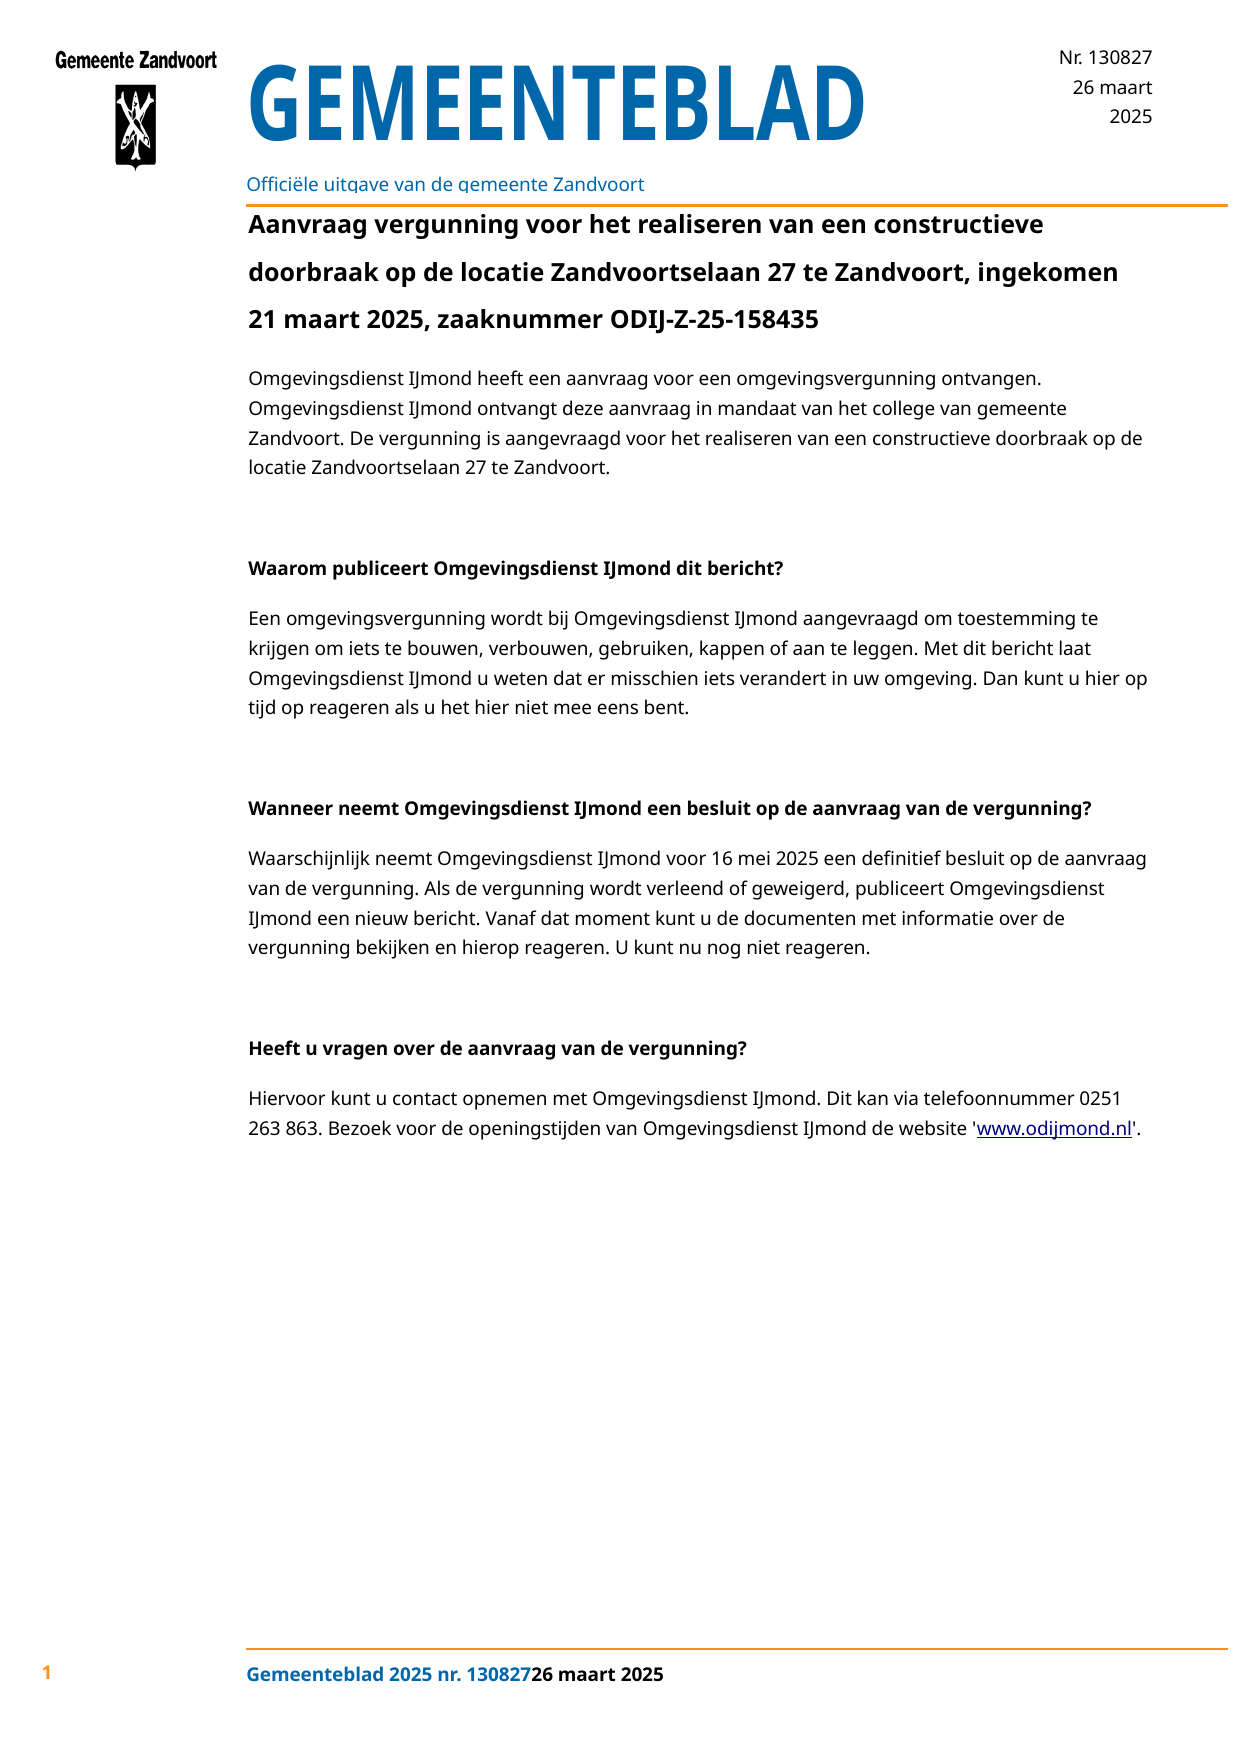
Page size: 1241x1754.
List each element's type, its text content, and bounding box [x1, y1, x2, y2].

text Aanvraag vergunning voor het realiseren van een constructieve doorbraak op de locatie Zandvoortselaan 27 te Zandvoort, ingekomen 21 maart 2025, zaaknummer ODIJ-Z-25-158435 [248, 207, 1152, 336]
text Wanneer neemt Omgevingsdienst IJmond een besluit op de aanvraag van de vergunning? [248, 795, 1152, 821]
text Omgevingsdienst IJmond heeft een aanvraag voor een omgevingsvergunning ontvangen. Omgevingsdienst IJmond ontvangt deze aanvraag in mandaat van het college van gemeente Zandvoort. De vergunning is aangevraagd voor het realiseren van een constructieve doorbraak op de locatie Zandvoortselaan 27 te Zandvoort. [248, 366, 1152, 480]
picture [41, 47, 231, 172]
text Hiervoor kunt u contact opnemen met Omgevingsdienst IJmond. Dit kan via telefoonnummer 0251 263 863. Bezoek voor de openingstijden van Omgevingsdienst IJmond de website 'www.odijmond.nl'. [248, 1086, 1152, 1141]
text Waarom publiceert Omgevingsdienst IJmond dit bericht? [248, 555, 1152, 581]
text Heeft u vragen over de aanvraag van de vergunning? [248, 1035, 1152, 1061]
text Een omgevingsvergunning wordt bij Omgevingsdienst IJmond aangevraagd om toestemming te krijgen om iets te bouwen, verbouwen, gebruiken, kappen of aan te leggen. Met dit bericht laat Omgevingsdienst IJmond u weten dat er misschien iets verandert in uw omgeving. Dan kunt u hier op tijd op reageren als u het hier niet mee eens bent. [248, 606, 1152, 720]
text Waarschijnlijk neemt Omgevingsdienst IJmond voor 16 mei 2025 een definitief besluit op de aanvraag van de vergunning. Als de vergunning wordt verleend of geweigerd, publiceert Omgevingsdienst IJmond een nieuw bericht. Vanaf dat moment kunt u de documenten met informatie over de vergunning bekijken en hierop reageren. U kunt nu nog niet reageren. [248, 846, 1152, 960]
